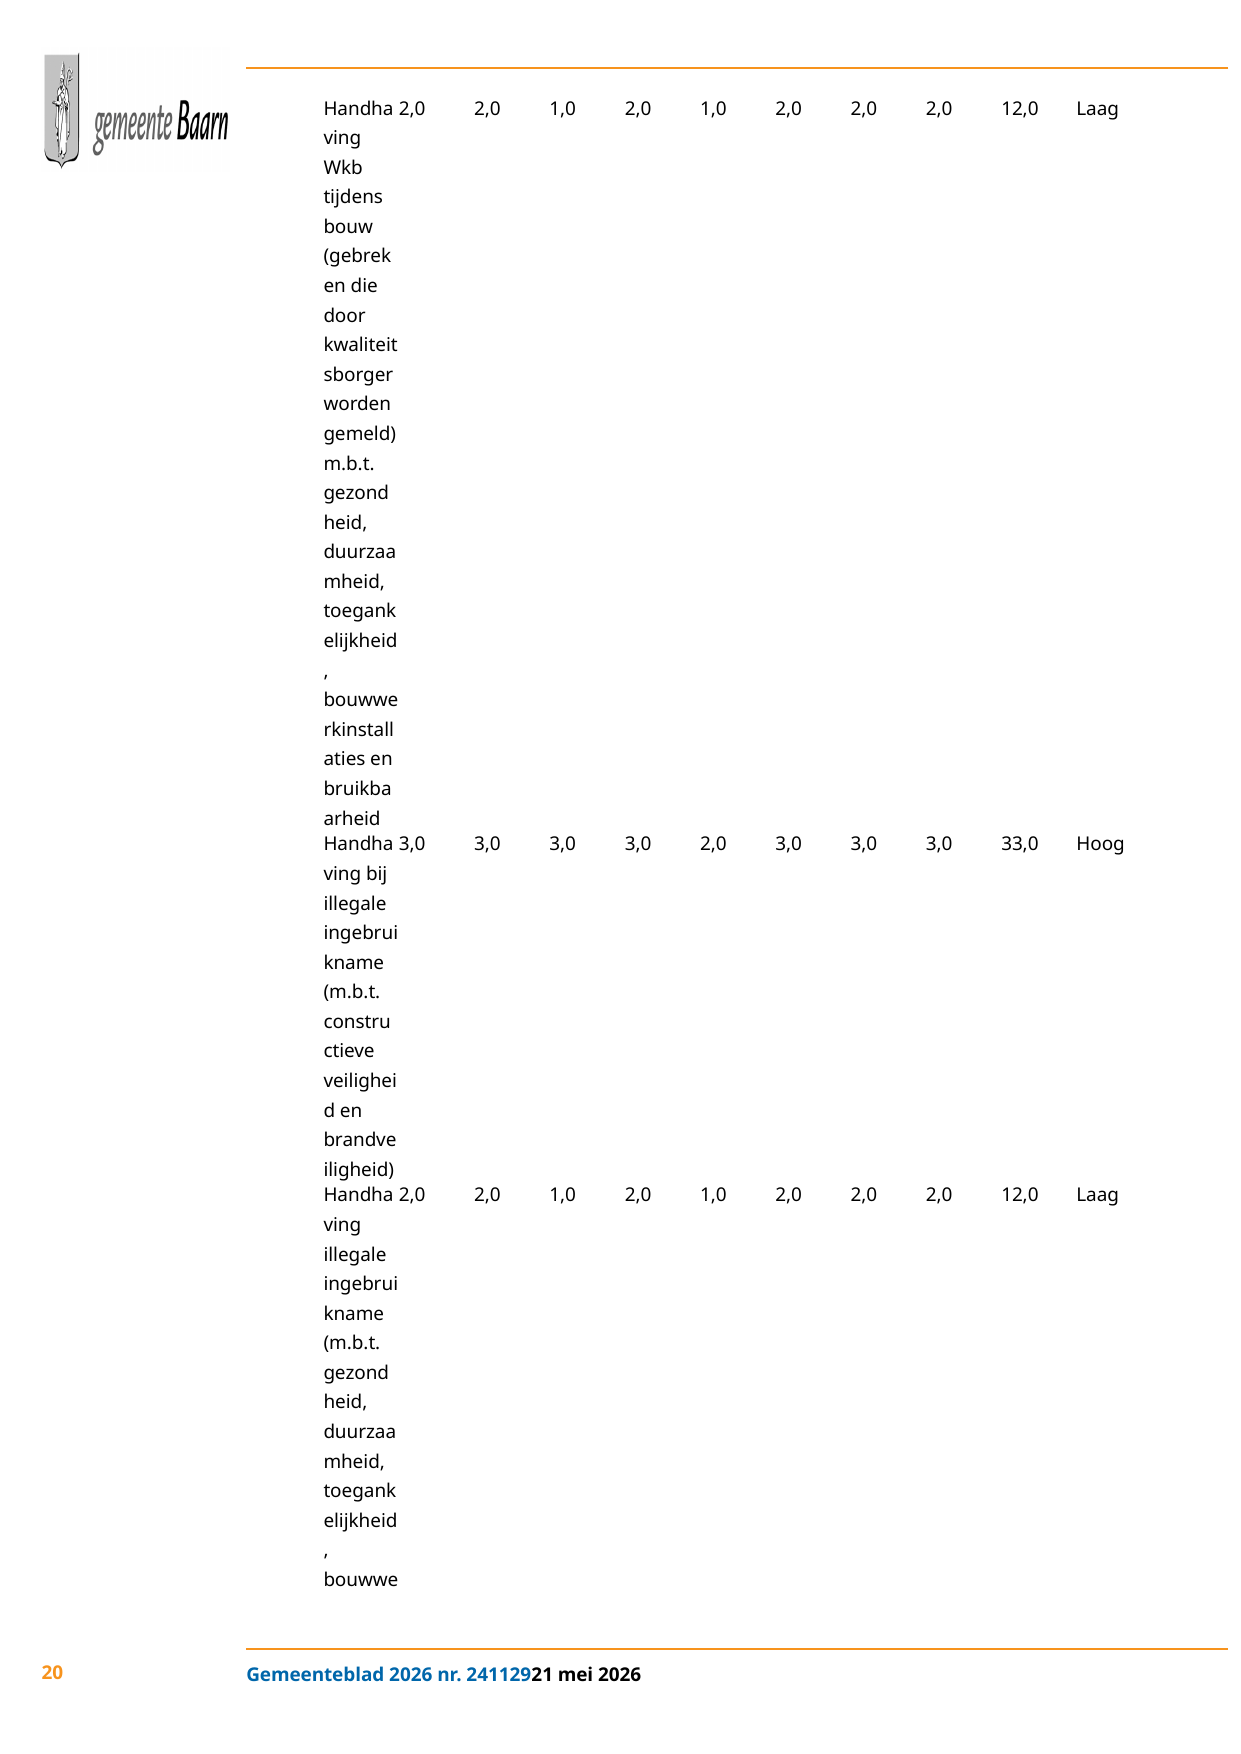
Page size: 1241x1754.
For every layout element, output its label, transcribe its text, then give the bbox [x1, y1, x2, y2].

table_cell [248, 95, 323, 1592]
table_cell 33,0 [1001, 831, 1076, 1182]
table_cell 3,0 [399, 831, 474, 1182]
table_cell 3,0 [850, 831, 926, 1182]
table_cell 1,0 [700, 95, 775, 831]
table_cell 2,0 [474, 1182, 549, 1592]
picture [41, 47, 231, 172]
table_cell 2,0 [700, 831, 775, 1182]
table_cell Laag [1076, 95, 1152, 831]
table_cell 3,0 [775, 831, 850, 1182]
table_cell 2,0 [926, 1182, 1001, 1592]
table_cell 2,0 [474, 95, 549, 831]
table_cell 2,0 [625, 95, 700, 831]
table_cell 2,0 [850, 1182, 926, 1592]
table_cell 2,0 [775, 1182, 850, 1592]
table_cell 2,0 [399, 1182, 474, 1592]
table_cell 12,0 [1001, 95, 1076, 831]
table_cell 1,0 [549, 1182, 624, 1592]
table_cell 3,0 [926, 831, 1001, 1182]
table_cell 2,0 [399, 95, 474, 831]
table_cell Hoog [1076, 831, 1152, 1182]
table_cell 3,0 [549, 831, 624, 1182]
table_cell 1,0 [700, 1182, 775, 1592]
table_cell 2,0 [926, 95, 1001, 831]
table_cell 12,0 [1001, 1182, 1076, 1592]
table_cell Handhaving bij illegale ingebruikname (m.b.t. constructieve veiligheid en brandveiligheid) [323, 831, 398, 1182]
table_cell 2,0 [775, 95, 850, 831]
table_cell 3,0 [474, 831, 549, 1182]
table_cell 3,0 [625, 831, 700, 1182]
table_cell 2,0 [625, 1182, 700, 1592]
table_cell Handhaving illegale ingebruikname (m.b.t. gezondheid, duurzaamheid, toegankelijkheid, bouwwe [323, 1182, 398, 1592]
table_cell Handhaving Wkb tijdens bouw (gebreken die door kwaliteitsborger worden gemeld) m.b.t. gezondheid, duurzaamheid, toegankelijkheid, bouwwerkinstallaties en bruikbaarheid [323, 95, 398, 831]
table_cell 2,0 [850, 95, 926, 831]
table_cell 1,0 [549, 95, 624, 831]
table_cell Laag [1076, 1182, 1152, 1592]
